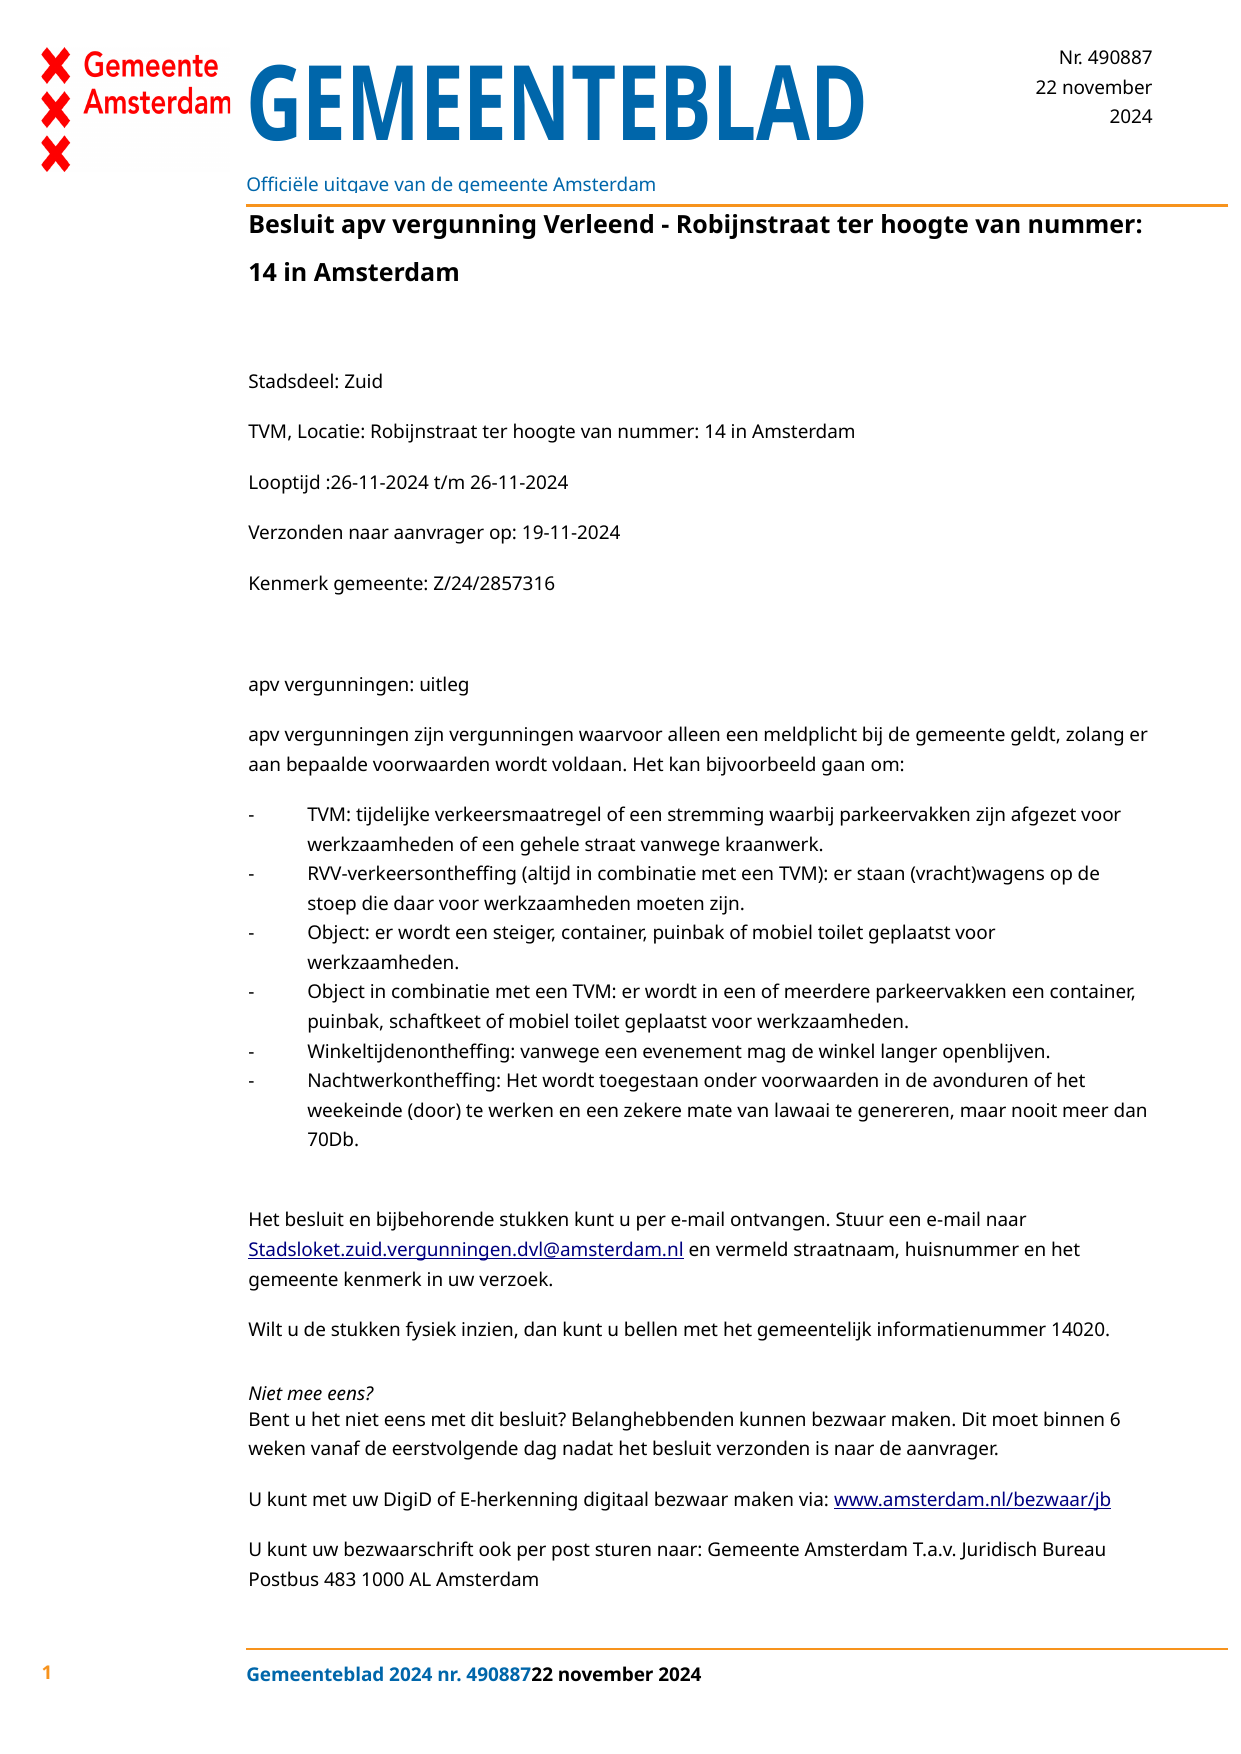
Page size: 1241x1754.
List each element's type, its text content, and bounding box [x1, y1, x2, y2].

text Kenmerk gemeente: Z/24/2857316 [248, 570, 1152, 596]
text TVM, Locatie: Robijnstraat ter hoogte van nummer: 14 in Amsterdam [248, 419, 1152, 444]
list RVV-verkeersontheffing (altijd in combinatie met een TVM): er staan (vracht)wagens op de stoep die daar voor werkzaamheden moeten zijn. [248, 860, 1152, 916]
text U kunt met uw DigiD of E-herkenning digitaal bezwaar maken via: www.amsterdam.nl/bezwaar/jb [248, 1486, 1152, 1512]
list Object: er wordt een steiger, container, puinbak of mobiel toilet geplaatst voor werkzaamheden. [248, 919, 1152, 975]
text Niet mee eens? [248, 1380, 1152, 1406]
list Object in combinatie met een TVM: er wordt in een of meerdere parkeervakken een container, puinbak, schaftkeet of mobiel toilet geplaatst voor werkzaamheden. [248, 979, 1152, 1034]
text U kunt uw bezwaarschrift ook per post sturen naar: Gemeente Amsterdam T.a.v. Juridisch Bureau Postbus 483 1000 AL Amsterdam [248, 1536, 1152, 1592]
text Wilt u de stukken fysiek inzien, dan kunt u bellen met het gemeentelijk informatienummer 14020. [248, 1316, 1152, 1342]
picture [41, 47, 231, 172]
text Stadsdeel: Zuid [248, 368, 1152, 394]
text Besluit apv vergunning Verleend - Robijnstraat ter hoogte van nummer: 14 in Amsterdam [248, 207, 1152, 288]
list TVM: tijdelijke verkeersmaatregel of een stremming waarbij parkeervakken zijn afgezet voor werkzaamheden of een gehele straat vanwege kraanwerk. [248, 801, 1152, 857]
list Nachtwerkontheffing: Het wordt toegestaan onder voorwaarden in de avonduren of het weekeinde (door) te werken en een zekere mate van lawaai te genereren, maar nooit meer dan 70Db. [248, 1067, 1152, 1152]
text Looptijd :26-11-2024 t/m 26-11-2024 [248, 469, 1152, 495]
text apv vergunningen zijn vergunningen waarvoor alleen een meldplicht bij de gemeente geldt, zolang er aan bepaalde voorwaarden wordt voldaan. Het kan bijvoorbeeld gaan om: [248, 721, 1152, 777]
text apv vergunningen: uitleg [248, 671, 1152, 697]
text Het besluit en bijbehorende stukken kunt u per e-mail ontvangen. Stuur een e-mail naar Stadsloket.zuid.vergunningen.dvl@amsterdam.nl en vermeld straatnaam, huisnummer en het gemeente kenmerk in uw verzoek. [248, 1207, 1152, 1292]
list Winkeltijdenontheffing: vanwege een evenement mag de winkel langer openblijven. [248, 1038, 1152, 1064]
text Bent u het niet eens met dit besluit? Belanghebbenden kunnen bezwaar maken. Dit moet binnen 6 weken vanaf de eerstvolgende dag nadat het besluit verzonden is naar de aanvrager. [248, 1406, 1152, 1461]
text Verzonden naar aanvrager op: 19-11-2024 [248, 519, 1152, 545]
